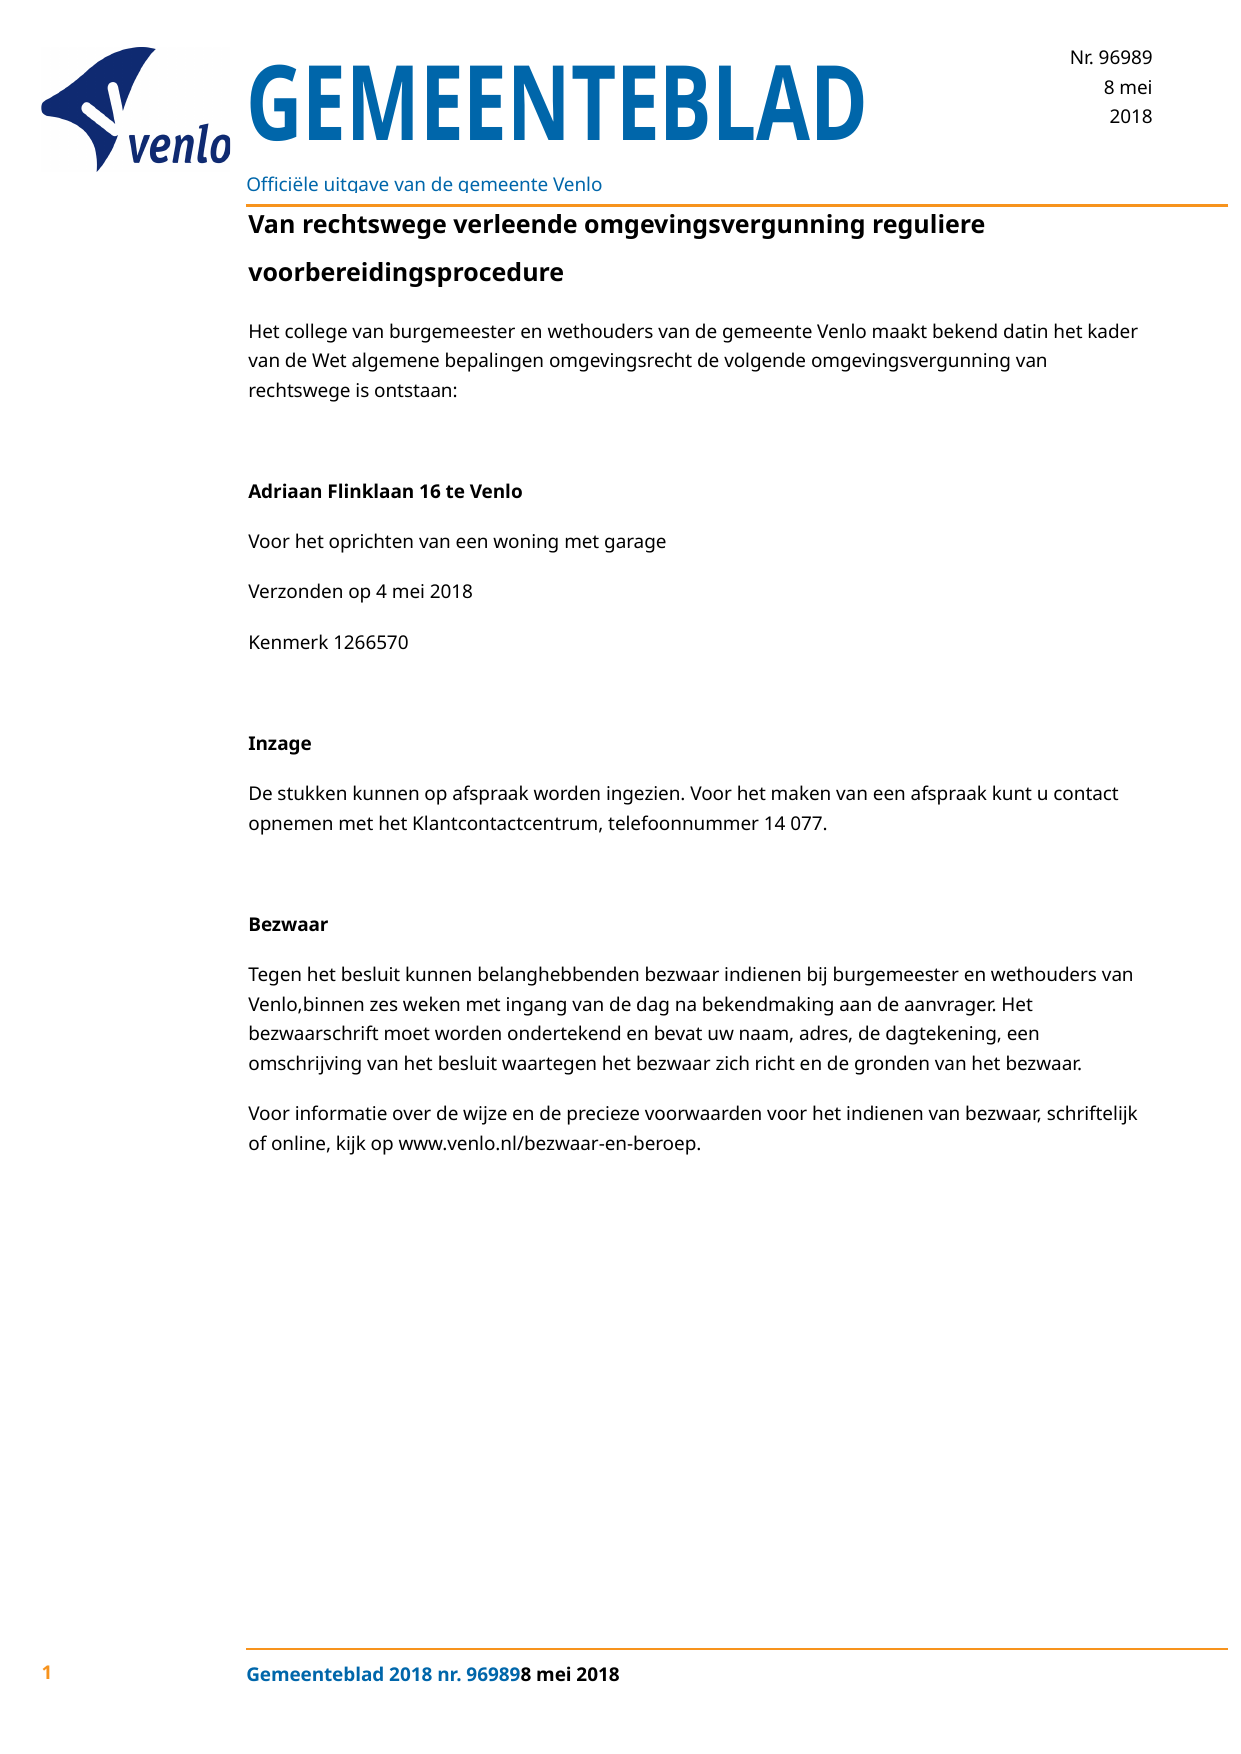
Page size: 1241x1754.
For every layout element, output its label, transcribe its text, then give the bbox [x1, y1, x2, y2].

text Voor informatie over de wijze en de precieze voorwaarden voor het indienen van bezwaar, schriftelijk of online, kijk op www.venlo.nl/bezwaar-en-beroep. [248, 1100, 1152, 1156]
text Kenmerk 1266570 [248, 629, 1152, 655]
picture [41, 47, 231, 172]
text Verzonden op 4 mei 2018 [248, 579, 1152, 604]
text Inzage [248, 730, 1152, 756]
text De stukken kunnen op afspraak worden ingezien. Voor het maken van een afspraak kunt u contact opnemen met het Klantcontactcentrum, telefoonnummer 14 077. [248, 780, 1152, 836]
text Van rechtswege verleende omgevingsvergunning reguliere voorbereidingsprocedure [248, 207, 1152, 288]
text Adriaan Flinklaan 16 te Venlo [248, 478, 1152, 504]
text Het college van burgemeester en wethouders van de gemeente Venlo maakt bekend datin het kader van de Wet algemene bepalingen omgevingsrecht de volgende omgevingsvergunning van rechtswege is ontstaan: [248, 318, 1152, 403]
text Bezwaar [248, 911, 1152, 937]
text Voor het oprichten van een woning met garage [248, 528, 1152, 554]
text Tegen het besluit kunnen belanghebbenden bezwaar indienen bij burgemeester en wethouders van Venlo,binnen zes weken met ingang van de dag na bekendmaking aan de aanvrager. Het bezwaarschrift moet worden ondertekend en bevat uw naam, adres, de dagtekening, een omschrijving van het besluit waartegen het bezwaar zich richt en de gronden van het bezwaar. [248, 961, 1152, 1076]
